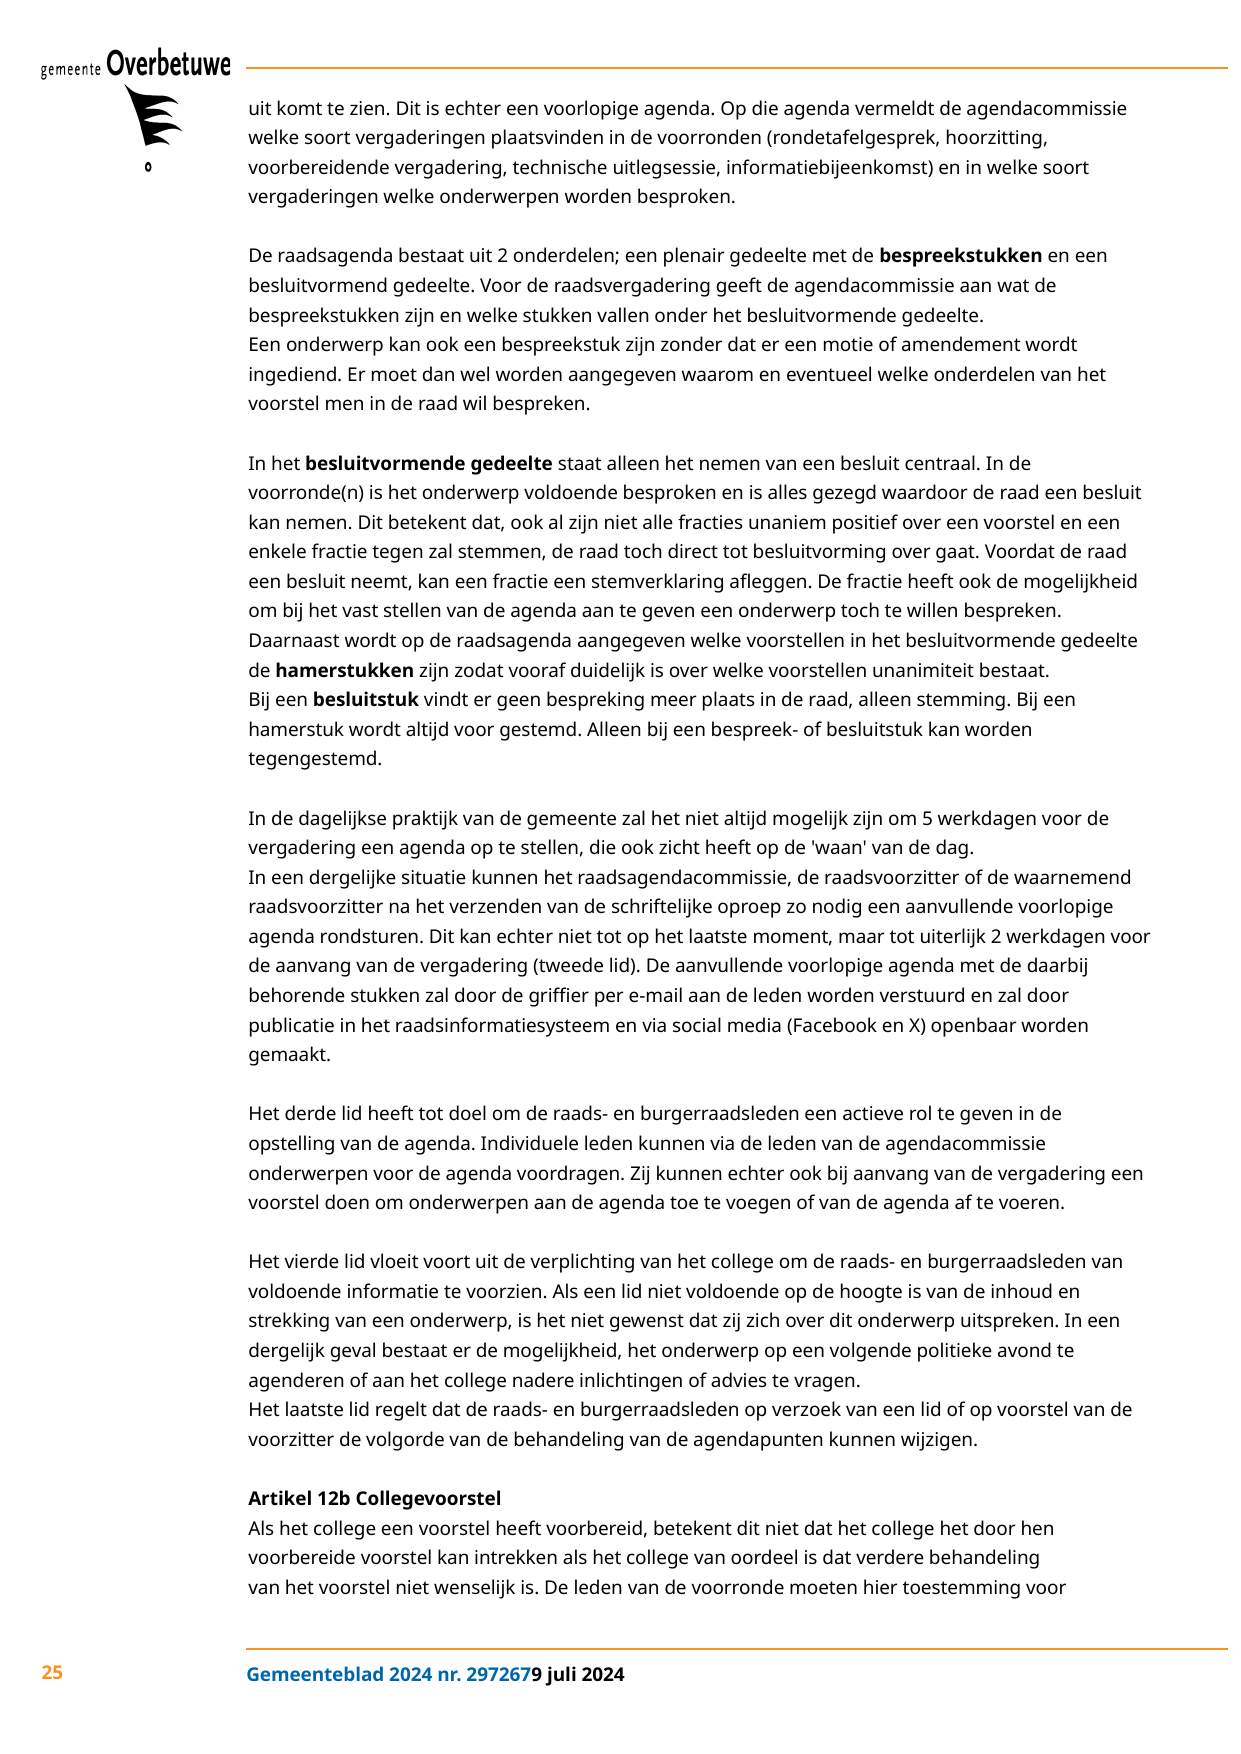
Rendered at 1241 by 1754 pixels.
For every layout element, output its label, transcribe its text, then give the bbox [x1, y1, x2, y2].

text Als het college een voorstel heeft voorbereid, betekent dit niet dat het college het door hen [248, 1515, 1152, 1541]
text Artikel 12b Collegevoorstel [248, 1485, 1152, 1511]
text Bij een besluitstuk vindt er geen bespreking meer plaats in de raad, alleen stemming. Bij een hamerstuk wordt altijd voor gestemd. Alleen bij een bespreek- of besluitstuk kan worden tegengestemd. [248, 686, 1152, 771]
text De raadsagenda bestaat uit 2 onderdelen; een plenair gedeelte met de bespreekstukken en een besluitvormend gedeelte. Voor de raadsvergadering geeft de agendacommissie aan wat de bespreekstukken zijn en welke stukken vallen onder het besluitvormende gedeelte. [248, 243, 1152, 328]
text voorbereide voorstel kan intrekken als het college van oordeel is dat verdere behandeling [248, 1544, 1152, 1570]
text Een onderwerp kan ook een bespreekstuk zijn zonder dat er een motie of amendement wordt ingediend. Er moet dan wel worden aangegeven waarom en eventueel welke onderdelen van het voorstel men in de raad wil bespreken. [248, 331, 1152, 416]
text In een dergelijke situatie kunnen het raadsagendacommissie, de raadsvoorzitter of de waarnemend raadsvoorzitter na het verzenden van de schriftelijke oproep zo nodig een aanvullende voorlopige agenda rondsturen. Dit kan echter niet tot op het laatste moment, maar tot uiterlijk 2 werkdagen voor de aanvang van de vergadering (tweede lid). De aanvullende voorlopige agenda met de daarbij behorende stukken zal door de griffier per e-mail aan de leden worden verstuurd en zal door publicatie in het raadsinformatiesysteem en via social media (Facebook en X) openbaar worden gemaakt. [248, 864, 1152, 1067]
text In het besluitvormende gedeelte staat alleen het nemen van een besluit centraal. In de voorronde(n) is het onderwerp voldoende besproken en is alles gezegd waardoor de raad een besluit kan nemen. Dit betekent dat, ook al zijn niet alle fracties unaniem positief over een voorstel en een enkele fractie tegen zal stemmen, de raad toch direct tot besluitvorming over gaat. Voordat de raad een besluit neemt, kan een fractie een stemverklaring afleggen. De fractie heeft ook de mogelijkheid om bij het vast stellen van de agenda aan te geven een onderwerp toch te willen bespreken. [248, 450, 1152, 623]
text Het derde lid heeft tot doel om de raads- en burgerraadsleden een actieve rol te geven in de opstelling van de agenda. Individuele leden kunnen via de leden van de agendacommissie onderwerpen voor de agenda voordragen. Zij kunnen echter ook bij aanvang van de vergadering een voorstel doen om onderwerpen aan de agenda toe te voegen of van de agenda af te voeren. [248, 1101, 1152, 1215]
text Het laatste lid regelt dat de raads- en burgerraadsleden op verzoek van een lid of op voorstel van de voorzitter de volgorde van de behandeling van de agendapunten kunnen wijzigen. [248, 1396, 1152, 1452]
text Daarnaast wordt op de raadsagenda aangegeven welke voorstellen in het besluitvormende gedeelte de hamerstukken zijn zodat vooraf duidelijk is over welke voorstellen unanimiteit bestaat. [248, 627, 1152, 683]
text van het voorstel niet wenselijk is. De leden van de voorronde moeten hier toestemming voor [248, 1574, 1152, 1600]
text Het vierde lid vloeit voort uit de verplichting van het college om de raads- en burgerraadsleden van voldoende informatie te voorzien. Als een lid niet voldoende op de hoogte is van de inhoud en strekking van een onderwerp, is het niet gewenst dat zij zich over dit onderwerp uitspreken. In een dergelijk geval bestaat er de mogelijkheid, het onderwerp op een volgende politieke avond te agenderen of aan het college nadere inlichtingen of advies te vragen. [248, 1248, 1152, 1393]
picture [41, 47, 231, 172]
text uit komt te zien. Dit is echter een voorlopige agenda. Op die agenda vermeldt de agendacommissie welke soort vergaderingen plaatsvinden in de voorronden (rondetafelgesprek, hoorzitting, voorbereidende vergadering, technische uitlegsessie, informatiebijeenkomst) en in welke soort vergaderingen welke onderwerpen worden besproken. [248, 95, 1152, 209]
text In de dagelijkse praktijk van de gemeente zal het niet altijd mogelijk zijn om 5 werkdagen voor de vergadering een agenda op te stellen, die ook zicht heeft op de 'waan' van de dag. [248, 805, 1152, 860]
